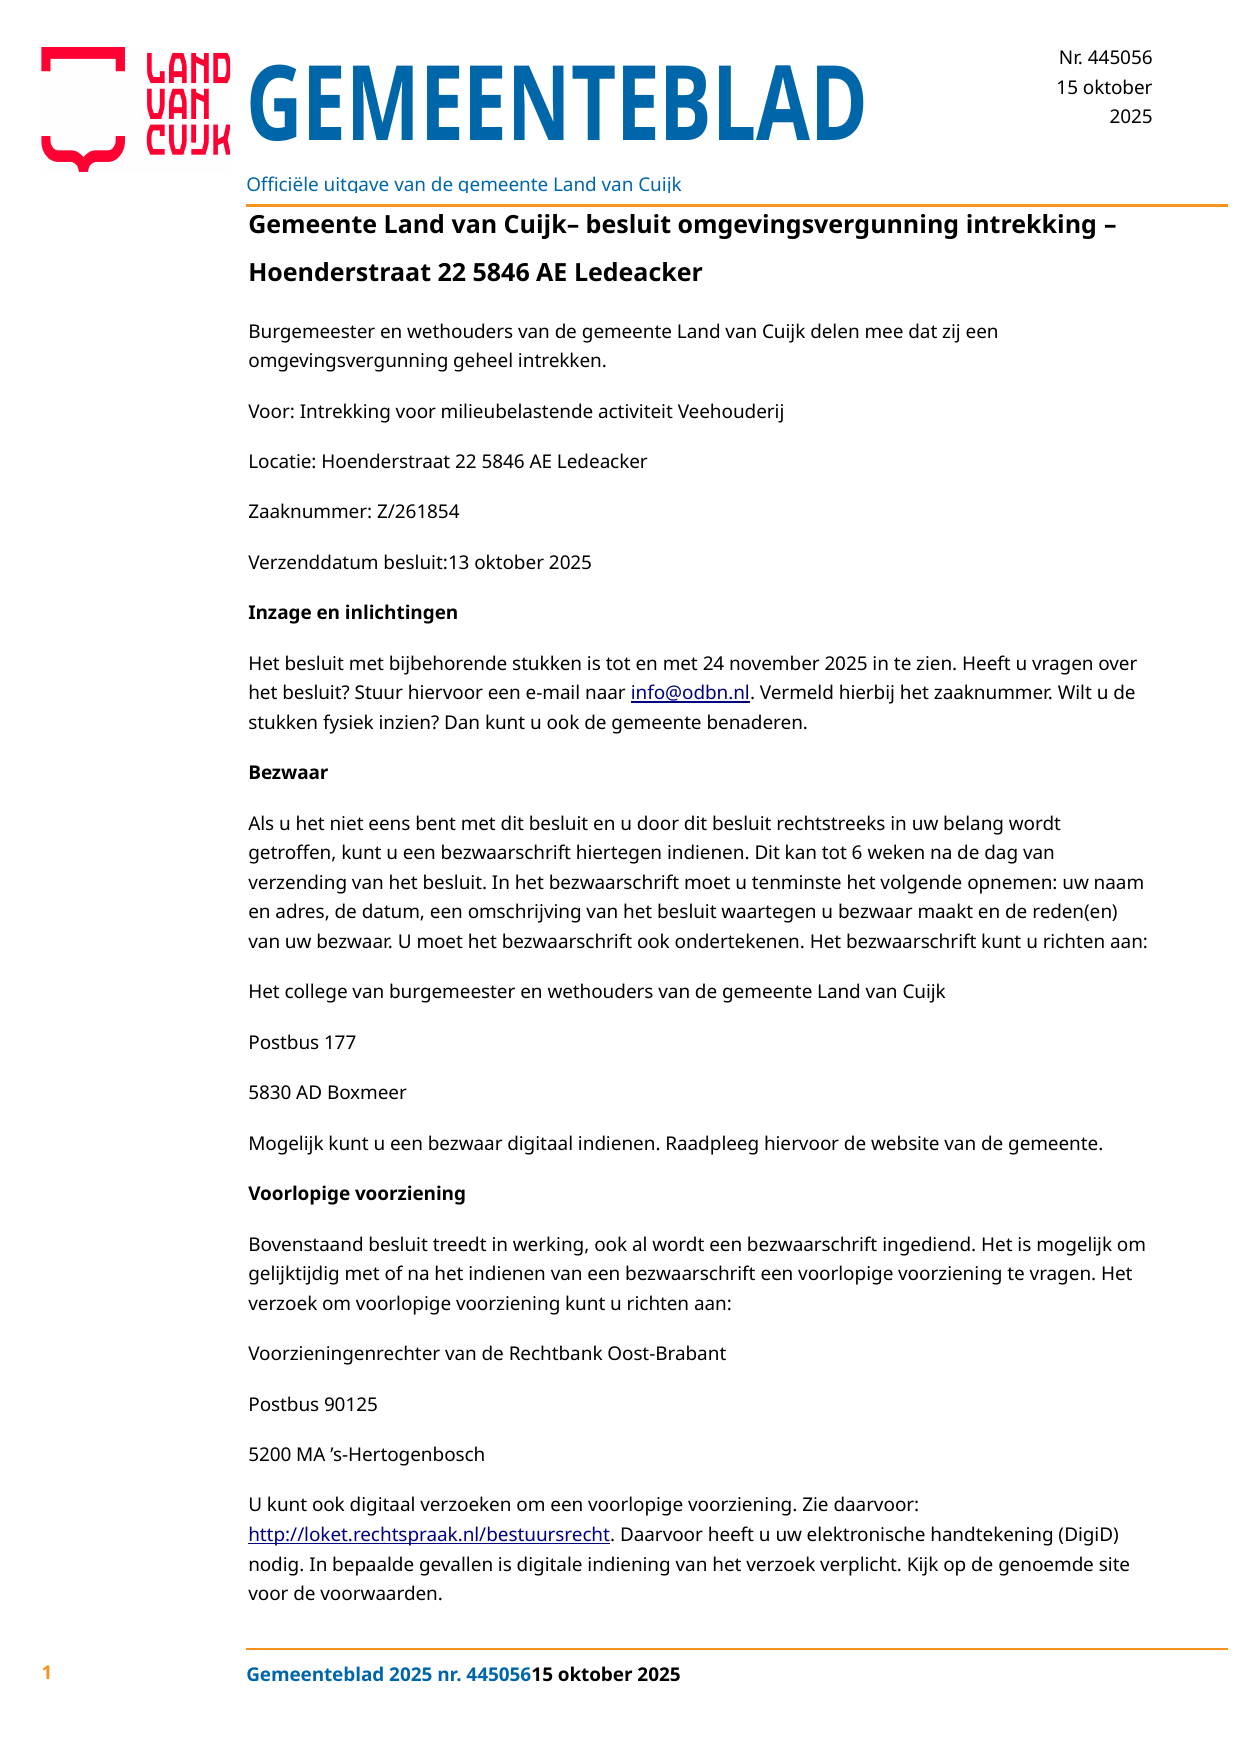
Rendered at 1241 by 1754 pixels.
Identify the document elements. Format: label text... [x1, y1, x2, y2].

text Voor: Intrekking voor milieubelastende activiteit Veehouderij [248, 398, 1152, 424]
text Inzage en inlichtingen [248, 599, 1152, 625]
text Zaaknummer: Z/261854 [248, 499, 1152, 524]
text U kunt ook digitaal verzoeken om een voorlopige voorziening. Zie daarvoor: http://loket.rechtspraak.nl/bestuursrecht. Daarvoor heeft u uw elektronische handtekening (DigiD) nodig. In bepaalde gevallen is digitale indiening van het verzoek verplicht. Kijk op de genoemde site voor de voorwaarden. [248, 1492, 1152, 1606]
text Als u het niet eens bent met dit besluit en u door dit besluit rechtstreeks in uw belang wordt getroffen, kunt u een bezwaarschrift hiertegen indienen. Dit kan tot 6 weken na de dag van verzending van het besluit. In het bezwaarschrift moet u tenminste het volgende opnemen: uw naam en adres, de datum, een omschrijving van het besluit waartegen u bezwaar maakt en de reden(en) van uw bezwaar. U moet het bezwaarschrift ook ondertekenen. Het bezwaarschrift kunt u richten aan: [248, 810, 1152, 954]
text Postbus 90125 [248, 1391, 1152, 1417]
text 5830 AD Boxmeer [248, 1079, 1152, 1105]
text Verzenddatum besluit:13 oktober 2025 [248, 549, 1152, 575]
text Bovenstaand besluit treedt in werking, ook al wordt een bezwaarschrift ingediend. Het is mogelijk om gelijktijdig met of na het indienen van een bezwaarschrift een voorlopige voorziening te vragen. Het verzoek om voorlopige voorziening kunt u richten aan: [248, 1231, 1152, 1316]
text Voorlopige voorziening [248, 1180, 1152, 1206]
text Gemeente Land van Cuijk– besluit omgevingsvergunning intrekking – Hoenderstraat 22 5846 AE Ledeacker [248, 207, 1152, 288]
text Het college van burgemeester en wethouders van de gemeente Land van Cuijk [248, 979, 1152, 1004]
text Voorzieningenrechter van de Rechtbank Oost-Brabant [248, 1340, 1152, 1366]
text Locatie: Hoenderstraat 22 5846 AE Ledeacker [248, 448, 1152, 474]
text Mogelijk kunt u een bezwaar digitaal indienen. Raadpleeg hiervoor de website van de gemeente. [248, 1130, 1152, 1156]
text Het besluit met bijbehorende stukken is tot en met 24 november 2025 in te zien. Heeft u vragen over het besluit? Stuur hiervoor een e-mail naar info@odbn.nl. Vermeld hierbij het zaaknummer. Wilt u de stukken fysiek inzien? Dan kunt u ook de gemeente benaderen. [248, 650, 1152, 735]
text Burgemeester en wethouders van de gemeente Land van Cuijk delen mee dat zij een omgevingsvergunning geheel intrekken. [248, 318, 1152, 373]
text Postbus 177 [248, 1029, 1152, 1055]
text Bezwaar [248, 759, 1152, 785]
picture [41, 47, 231, 172]
text 5200 MA ’s-Hertogenbosch [248, 1441, 1152, 1467]
